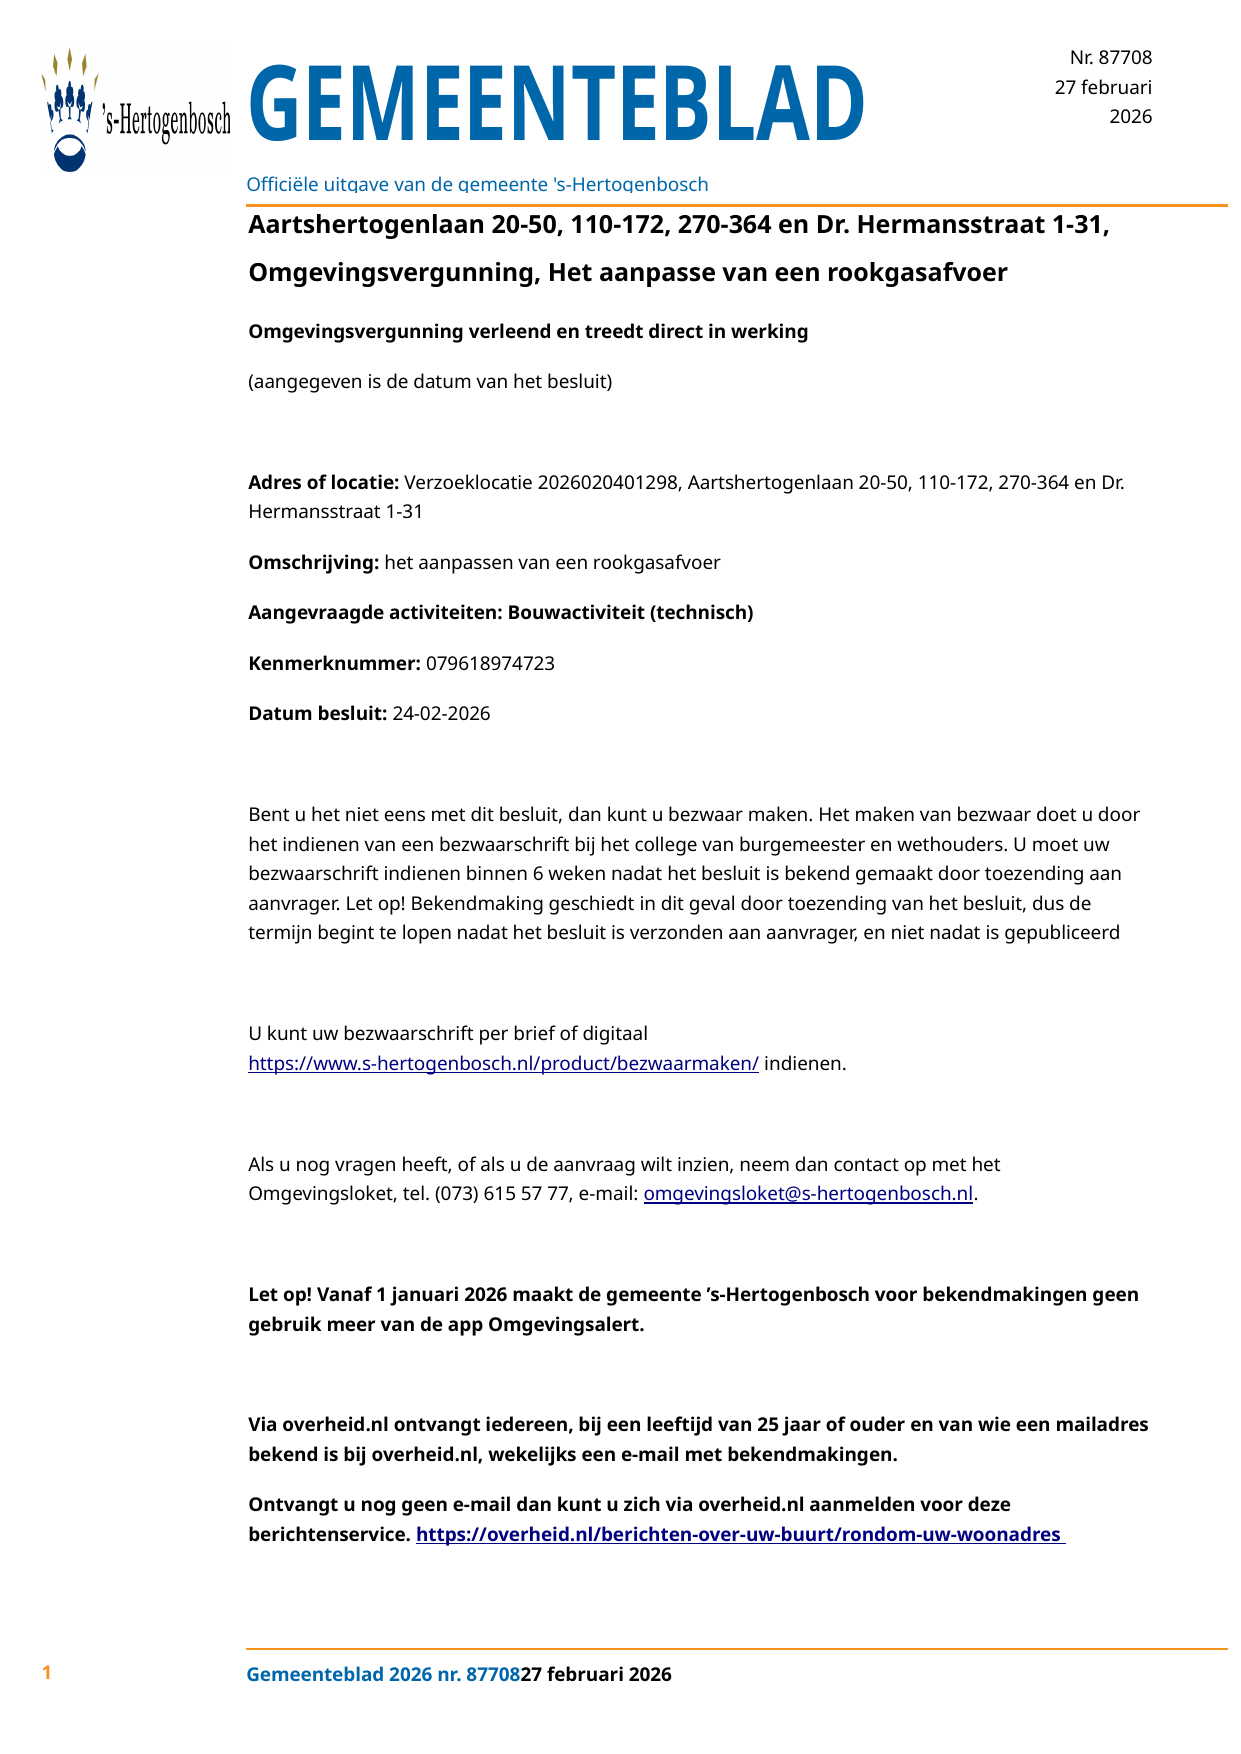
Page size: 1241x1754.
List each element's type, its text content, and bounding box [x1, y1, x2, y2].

text U kunt uw bezwaarschrift per brief of digitaal https://www.s-hertogenbosch.nl/product/bezwaarmaken/ indienen. [248, 1020, 1152, 1076]
text Bent u het niet eens met dit besluit, dan kunt u bezwaar maken. Het maken van bezwaar doet u door het indienen van een bezwaarschrift bij het college van burgemeester en wethouders. U moet uw bezwaarschrift indienen binnen 6 weken nadat het besluit is bekend gemaakt door toezending aan aanvrager. Let op! Bekendmaking geschiedt in dit geval door toezending van het besluit, dus de termijn begint te lopen nadat het besluit is verzonden aan aanvrager, en niet nadat is gepubliceerd [248, 801, 1152, 945]
text (aangegeven is de datum van het besluit) [248, 368, 1152, 394]
text Via overheid.nl ontvangt iedereen, bij een leeftijd van 25 jaar of ouder en van wie een mailadres bekend is bij overheid.nl, wekelijks een e-mail met bekendmakingen. [248, 1412, 1152, 1467]
text Let op! Vanaf 1 januari 2026 maakt de gemeente ’s-Hertogenbosch voor bekendmakingen geen gebruik meer van de app Omgevingsalert. [248, 1281, 1152, 1337]
text Kenmerknummer: 079618974723 [248, 650, 1152, 676]
text Als u nog vragen heeft, of als u de aanvraag wilt inzien, neem dan contact op met het Omgevingsloket, tel. (073) 615 57 77, e-mail: omgevingsloket@s-hertogenbosch.nl. [248, 1151, 1152, 1206]
text Omgevingsvergunning verleend en treedt direct in werking [248, 318, 1152, 344]
text Aangevraagde activiteiten: Bouwactiviteit (technisch) [248, 599, 1152, 625]
text Datum besluit: 24-02-2026 [248, 700, 1152, 726]
text Omschrijving: het aanpassen van een rookgasafvoer [248, 549, 1152, 575]
text Aartshertogenlaan 20-50, 110-172, 270-364 en Dr. Hermansstraat 1-31, Omgevingsvergunning, Het aanpasse van een rookgasafvoer [248, 207, 1152, 288]
text Adres of locatie: Verzoeklocatie 2026020401298, Aartshertogenlaan 20-50, 110-172, 270-364 en Dr. Hermansstraat 1-31 [248, 469, 1152, 524]
text Ontvangt u nog geen e-mail dan kunt u zich via overheid.nl aanmelden voor deze berichtenservice. https://overheid.nl/berichten-over-uw-buurt/rondom-uw-woonadres [248, 1492, 1152, 1547]
picture [41, 47, 231, 172]
